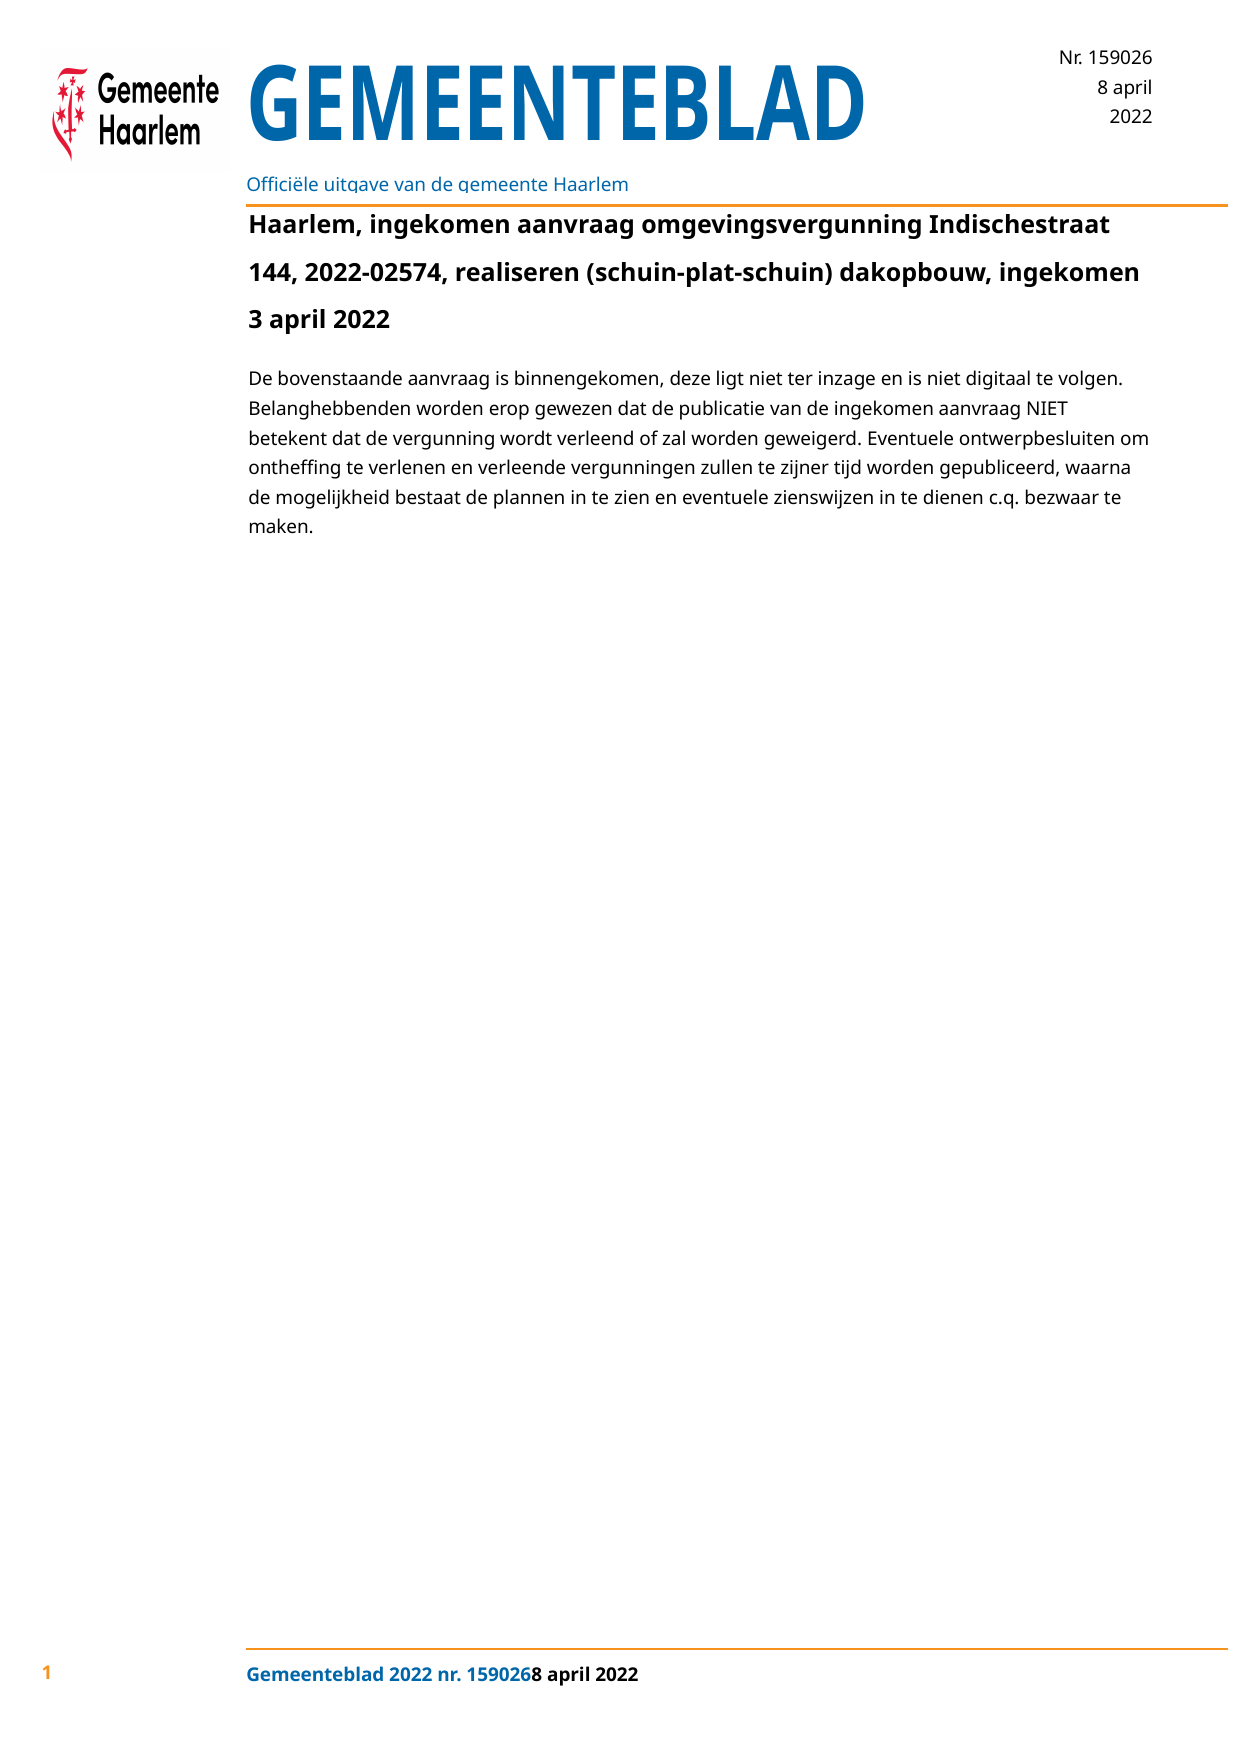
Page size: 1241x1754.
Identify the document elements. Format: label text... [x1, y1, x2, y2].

text Haarlem, ingekomen aanvraag omgevingsvergunning Indischestraat 144, 2022-02574, realiseren (schuin-plat-schuin) dakopbouw, ingekomen 3 april 2022 [248, 207, 1152, 336]
picture [41, 47, 231, 172]
text De bovenstaande aanvraag is binnengekomen, deze ligt niet ter inzage en is niet digitaal te volgen. Belanghebbenden worden erop gewezen dat de publicatie van de ingekomen aanvraag NIET betekent dat de vergunning wordt verleend of zal worden geweigerd. Eventuele ontwerpbesluiten om ontheffing te verlenen en verleende vergunningen zullen te zijner tijd worden gepubliceerd, waarna de mogelijkheid bestaat de plannen in te zien en eventuele zienswijzen in te dienen c.q. bezwaar te maken. [248, 366, 1152, 539]
